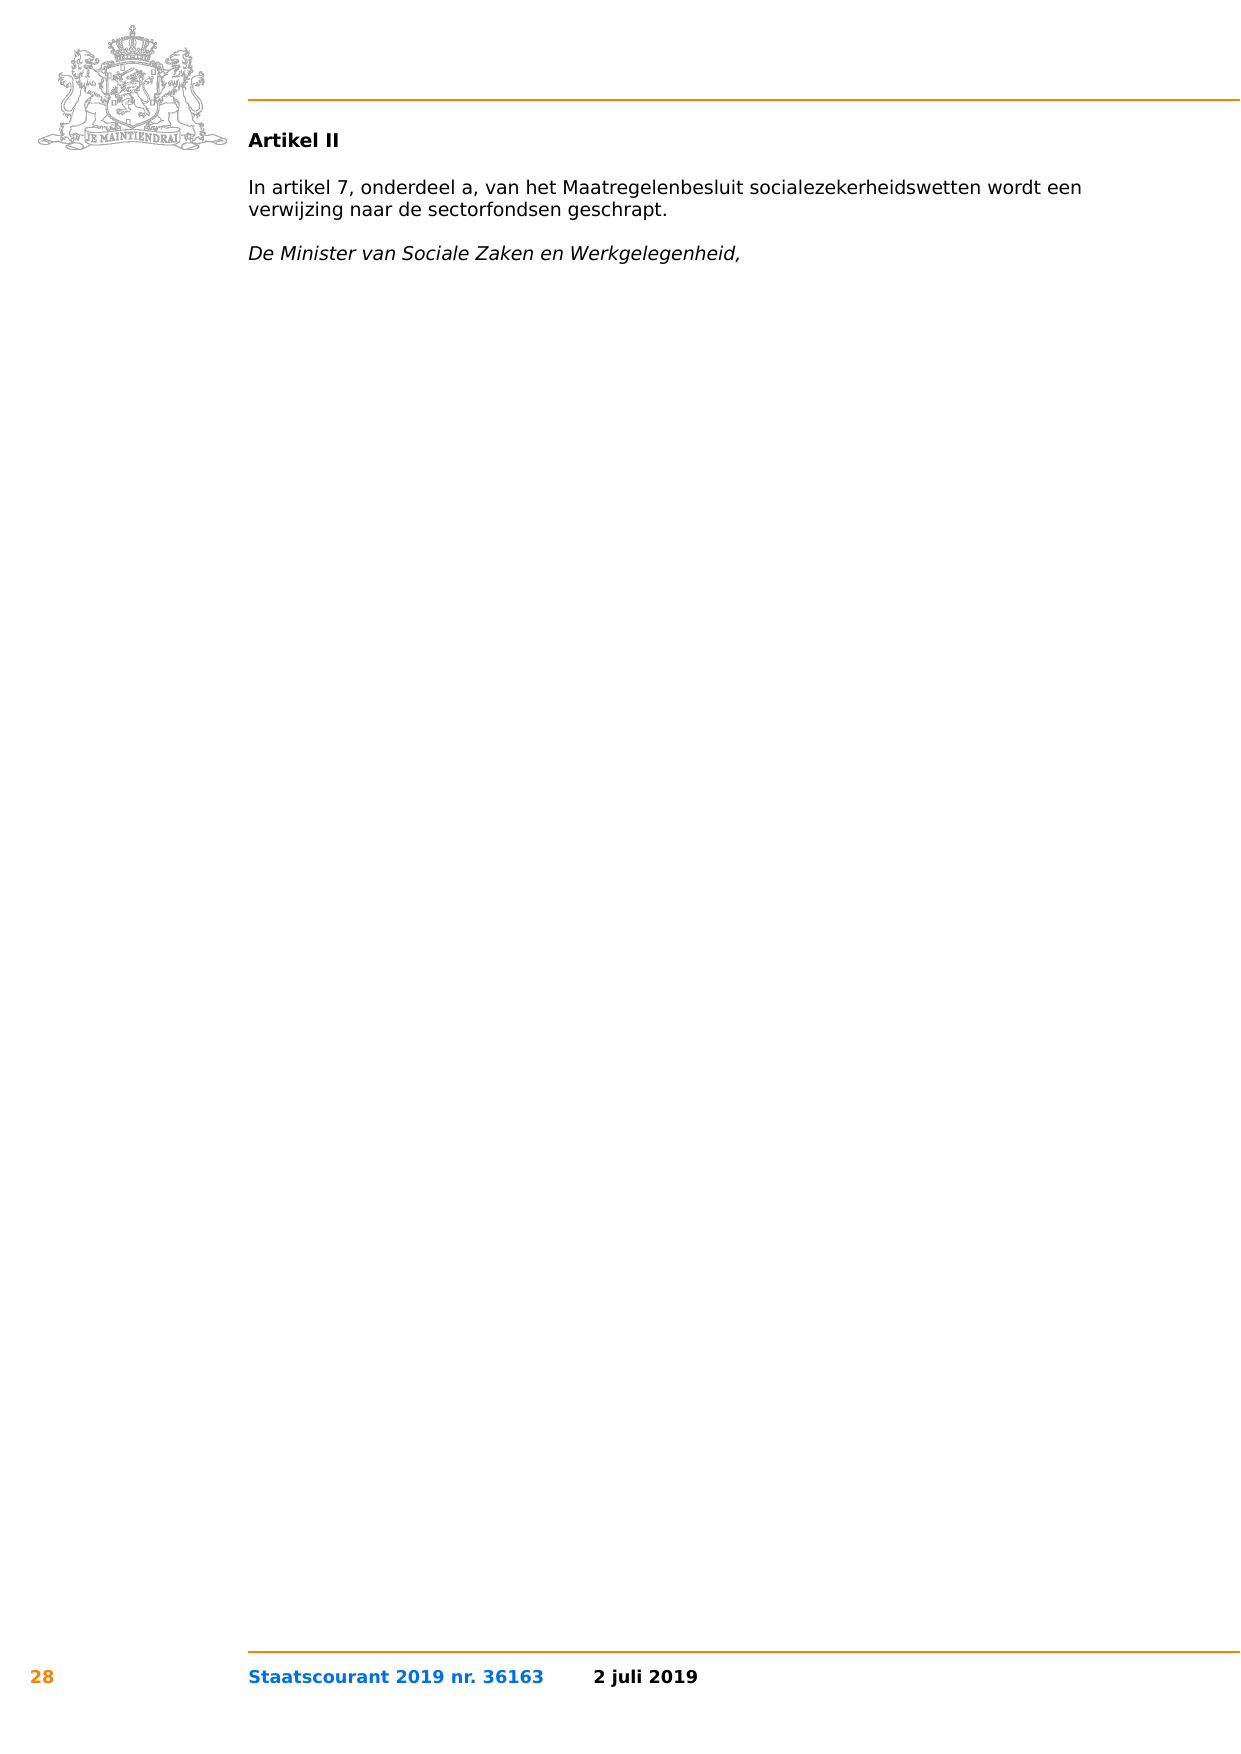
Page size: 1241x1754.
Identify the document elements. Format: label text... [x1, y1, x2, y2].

text De Minister van Sociale Zaken en Werkgelegenheid, [248, 243, 1163, 265]
picture [38, 25, 227, 150]
subtitle Artikel II [248, 130, 1163, 152]
text In artikel 7, onderdeel a, van het Maatregelenbesluit socialezekerheidswetten wordt een verwijzing naar de sectorfondsen geschrapt. [248, 177, 1163, 221]
